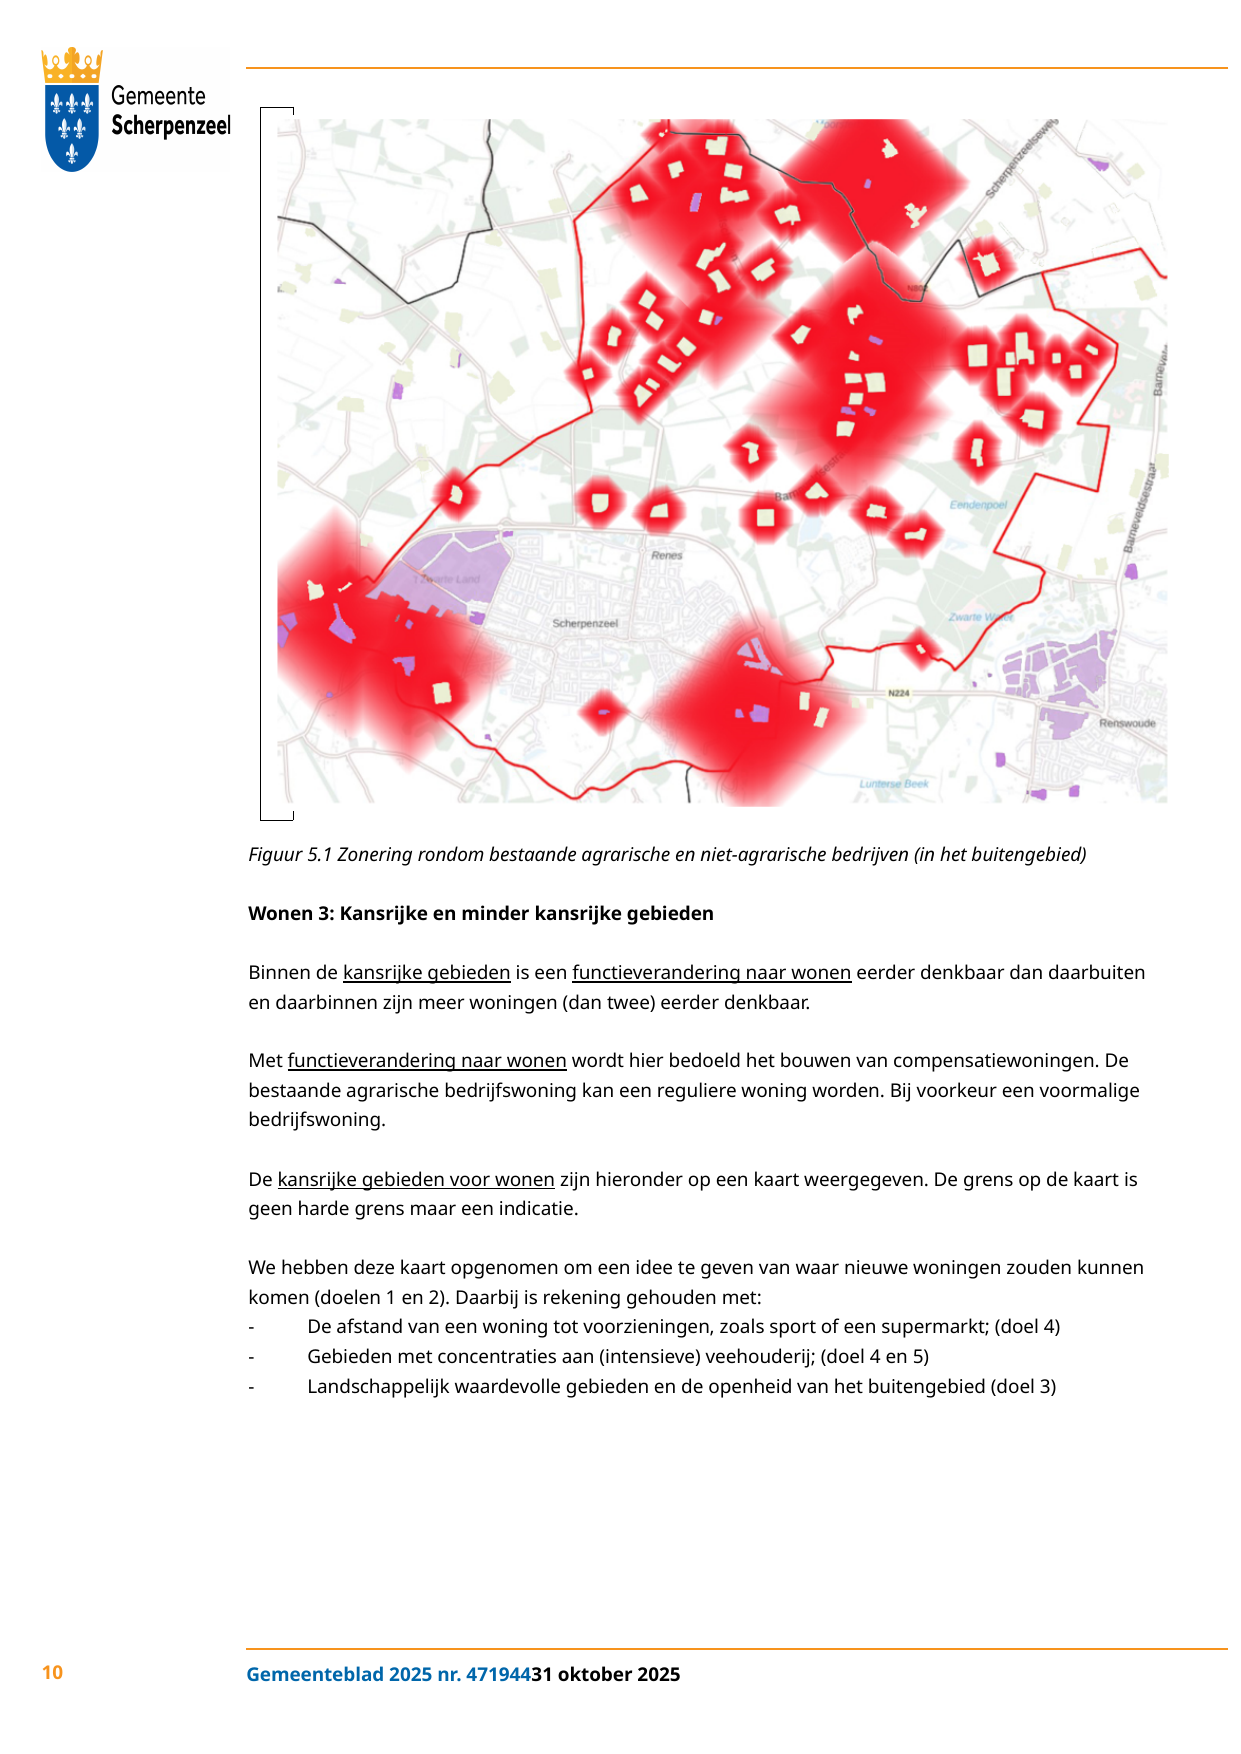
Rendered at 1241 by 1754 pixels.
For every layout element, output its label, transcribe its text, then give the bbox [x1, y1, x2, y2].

picture [41, 47, 231, 172]
text Met functieverandering naar wonen wordt hier bedoeld het bouwen van compensatiewoningen. De bestaande agrarische bedrijfswoning kan een reguliere woning worden. Bij voorkeur een voormalige bedrijfswoning. [248, 1047, 1152, 1132]
list Landschappelijk waardevolle gebieden en de openheid van het buitengebied (doel 3) [248, 1373, 1152, 1399]
text Wonen 3: Kansrijke en minder kansrijke gebieden [248, 900, 1152, 926]
text De kansrijke gebieden voor wonen zijn hieronder op een kaart weergegeven. De grens op de kaart is geen harde grens maar een indicatie. [248, 1166, 1152, 1221]
table_header Binnen de kansrijke gebieden is een functieverandering naar wonen eerder denkbaar dan daarbuiten en daarbinnen zijn meer woningen (dan twee) eerder denkbaar. [248, 959, 1152, 1015]
list De afstand van een woning tot voorzieningen, zoals sport of een supermarkt; (doel 4) [248, 1314, 1152, 1339]
list Gebieden met concentraties aan (intensieve) veehouderij; (doel 4 en 5) [248, 1343, 1152, 1369]
picture [268, 115, 1173, 811]
text We hebben deze kaart opgenomen om een idee te geven van waar nieuwe woningen zouden kunnen komen (doelen 1 en 2). Daarbij is rekening gehouden met: [248, 1254, 1152, 1310]
text Figuur 5.1 Zonering rondom bestaande agrarische en niet-agrarische bedrijven (in het buitengebied) [248, 841, 1152, 867]
